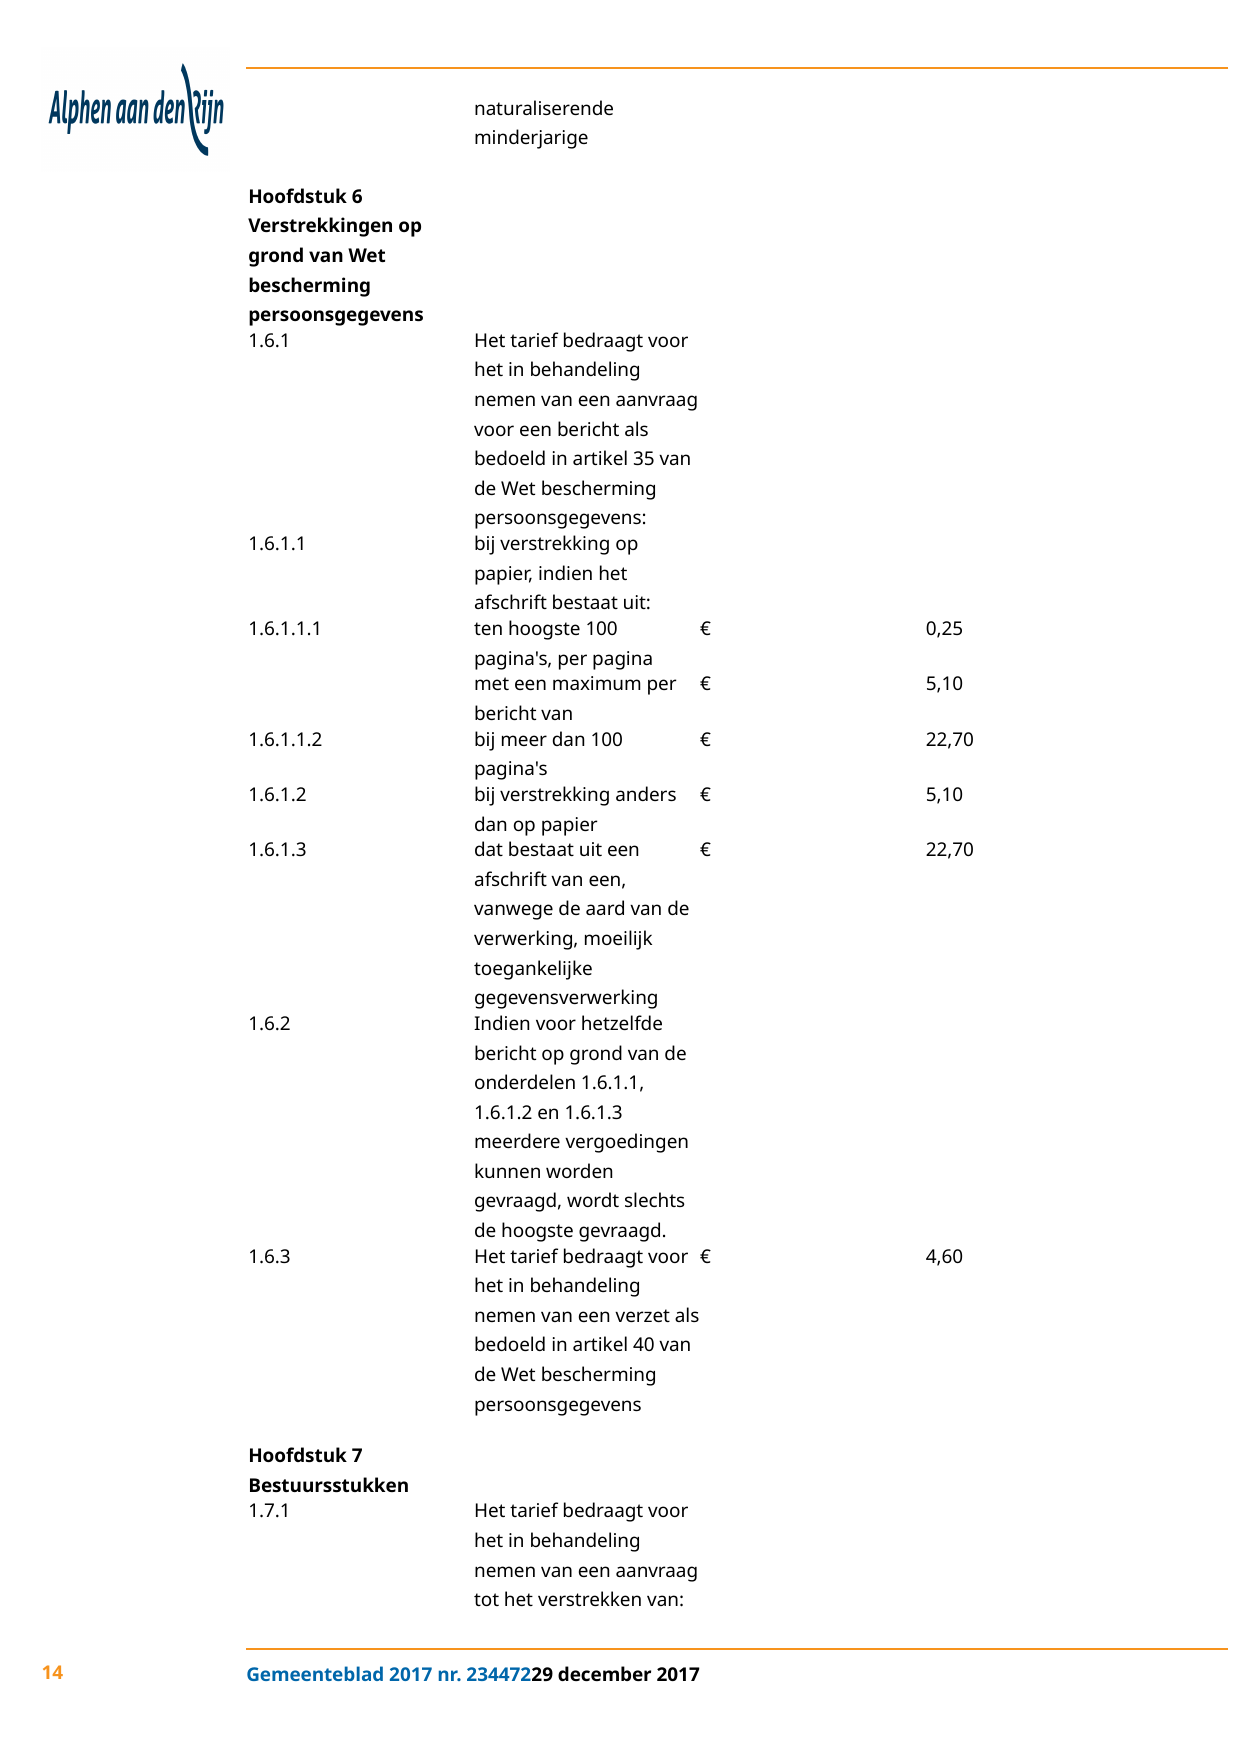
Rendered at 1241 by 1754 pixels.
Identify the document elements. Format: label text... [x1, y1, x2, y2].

table_cell [926, 530, 1152, 615]
table_cell 5,10 [926, 671, 1152, 726]
table_cell 1.6.1.1.1 [248, 615, 474, 671]
table_cell Hoofdstuk 7 Bestuursstukken [248, 1442, 474, 1498]
table_cell met een maximum per bericht van [474, 671, 700, 726]
table_cell Indien voor hetzelfde bericht op grond van de onderdelen 1.6.1.1, 1.6.1.2 en 1.6.1.3 meerdere vergoedingen kunnen worden gevraagd, wordt slechts de hoogste gevraagd. [474, 1010, 700, 1243]
table_cell bij verstrekking op papier, indien het afschrift bestaat uit: [474, 530, 700, 615]
table_cell Het tarief bedraagt voor het in behandeling nemen van een aanvraag tot het verstrekken van: [474, 1498, 700, 1612]
table_cell 1.6.1.1.2 [248, 726, 474, 781]
table_cell [248, 1417, 474, 1442]
table_header [700, 183, 926, 327]
table_cell € [700, 1243, 926, 1417]
table_cell dat bestaat uit een afschrift van een, vanwege de aard van de verwerking, moeilijk toegankelijke gegevensverwerking [474, 836, 700, 1010]
table_cell Het tarief bedraagt voor het in behandeling nemen van een aanvraag voor een bericht als bedoeld in artikel 35 van de Wet bescherming persoonsgegevens: [474, 327, 700, 530]
table_cell [248, 95, 474, 150]
table_cell 1.6.1 [248, 327, 474, 530]
table_cell [926, 95, 1152, 150]
table_cell 1.6.3 [248, 1243, 474, 1417]
table_cell € [700, 836, 926, 1010]
table_cell [700, 95, 926, 150]
table_cell 1.6.2 [248, 1010, 474, 1243]
table_cell € [700, 615, 926, 671]
table_cell 22,70 [926, 726, 1152, 781]
table_cell bij meer dan 100 pagina's [474, 726, 700, 781]
table_cell 22,70 [926, 836, 1152, 1010]
table_header Hoofdstuk 6 Verstrekkingen op grond van Wet bescherming persoonsgegevens [248, 183, 474, 327]
table_cell [926, 1417, 1152, 1442]
table_cell 5,10 [926, 781, 1152, 836]
table_cell ten hoogste 100 pagina's, per pagina [474, 615, 700, 671]
table_cell 0,25 [926, 615, 1152, 671]
table_cell 4,60 [926, 1243, 1152, 1417]
table_cell [248, 671, 474, 726]
table_cell Het tarief bedraagt voor het in behandeling nemen van een verzet als bedoeld in artikel 40 van de Wet bescherming persoonsgegevens [474, 1243, 700, 1417]
table_cell [700, 530, 926, 615]
table_cell [700, 1442, 926, 1498]
table_cell 1.6.1.1 [248, 530, 474, 615]
table_cell € [700, 781, 926, 836]
table_cell € [700, 671, 926, 726]
table_cell [926, 327, 1152, 530]
table_cell 1.6.1.2 [248, 781, 474, 836]
table_cell [700, 1498, 926, 1612]
table_cell [700, 327, 926, 530]
table_cell [926, 1442, 1152, 1498]
table_cell bij verstrekking anders dan op papier [474, 781, 700, 836]
table_header [474, 183, 700, 327]
picture [41, 47, 231, 172]
table_cell [700, 1417, 926, 1442]
table_cell [926, 1010, 1152, 1243]
table_header [926, 183, 1152, 327]
table_cell [474, 1417, 700, 1442]
table_cell [926, 1498, 1152, 1612]
table_cell [700, 1010, 926, 1243]
table_cell [474, 1442, 700, 1498]
table_cell 1.6.1.3 [248, 836, 474, 1010]
table_cell € [700, 726, 926, 781]
table_cell 1.7.1 [248, 1498, 474, 1612]
table_cell naturaliserende minderjarige [474, 95, 700, 150]
